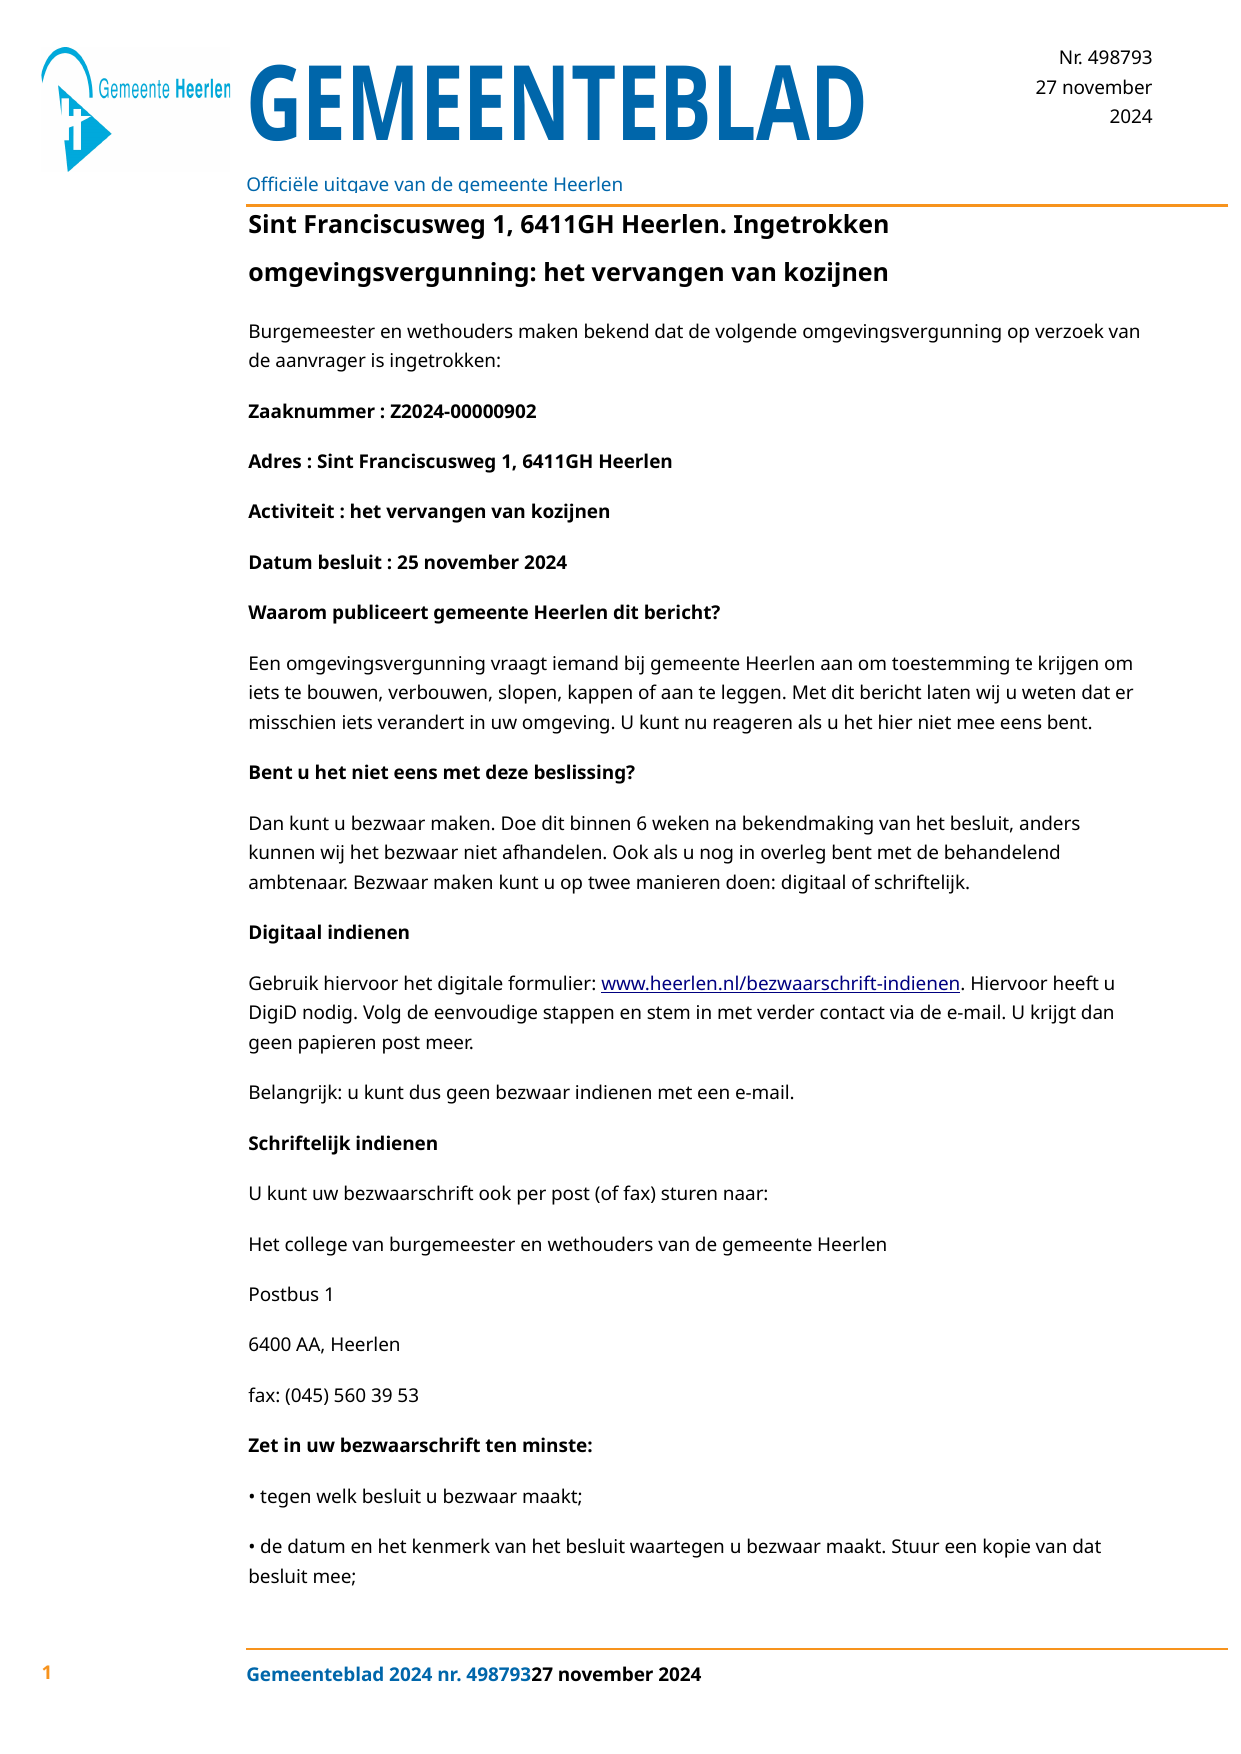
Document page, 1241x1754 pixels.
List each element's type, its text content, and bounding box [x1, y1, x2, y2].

text Burgemeester en wethouders maken bekend dat de volgende omgevingsvergunning op verzoek van de aanvrager is ingetrokken: [248, 318, 1152, 373]
text Activiteit : het vervangen van kozijnen [248, 499, 1152, 524]
text Zaaknummer : Z2024-00000902 [248, 398, 1152, 424]
text Datum besluit : 25 november 2024 [248, 549, 1152, 575]
text Zet in uw bezwaarschrift ten minste: [248, 1432, 1152, 1458]
text fax: (045) 560 39 53 [248, 1382, 1152, 1408]
text Schriftelijk indienen [248, 1130, 1152, 1156]
text Het college van burgemeester en wethouders van de gemeente Heerlen [248, 1231, 1152, 1257]
text Waarom publiceert gemeente Heerlen dit bericht? [248, 599, 1152, 625]
text Sint Franciscusweg 1, 6411GH Heerlen. Ingetrokken omgevingsvergunning: het vervangen van kozijnen [248, 207, 1152, 288]
text Belangrijk: u kunt dus geen bezwaar indienen met een e-mail. [248, 1079, 1152, 1105]
text • de datum en het kenmerk van het besluit waartegen u bezwaar maakt. Stuur een kopie van dat besluit mee; [248, 1533, 1152, 1589]
text • tegen welk besluit u bezwaar maakt; [248, 1483, 1152, 1509]
text Digitaal indienen [248, 919, 1152, 945]
text Dan kunt u bezwaar maken. Doe dit binnen 6 weken na bekendmaking van het besluit, anders kunnen wij het bezwaar niet afhandelen. Ook als u nog in overleg bent met de behandelend ambtenaar. Bezwaar maken kunt u op twee manieren doen: digitaal of schriftelijk. [248, 810, 1152, 895]
text Bent u het niet eens met deze beslissing? [248, 759, 1152, 785]
text Een omgevingsvergunning vraagt iemand bij gemeente Heerlen aan om toestemming te krijgen om iets te bouwen, verbouwen, slopen, kappen of aan te leggen. Met dit bericht laten wij u weten dat er misschien iets verandert in uw omgeving. U kunt nu reageren als u het hier niet mee eens bent. [248, 650, 1152, 735]
text U kunt uw bezwaarschrift ook per post (of fax) sturen naar: [248, 1180, 1152, 1206]
text Gebruik hiervoor het digitale formulier: www.heerlen.nl/bezwaarschrift-indienen. Hiervoor heeft u DigiD nodig. Volg de eenvoudige stappen en stem in met verder contact via de e-mail. U krijgt dan geen papieren post meer. [248, 970, 1152, 1055]
text Postbus 1 [248, 1281, 1152, 1307]
picture [41, 47, 59, 70]
picture [41, 47, 231, 172]
text 6400 AA, Heerlen [248, 1332, 1152, 1357]
text Adres : Sint Franciscusweg 1, 6411GH Heerlen [248, 448, 1152, 474]
